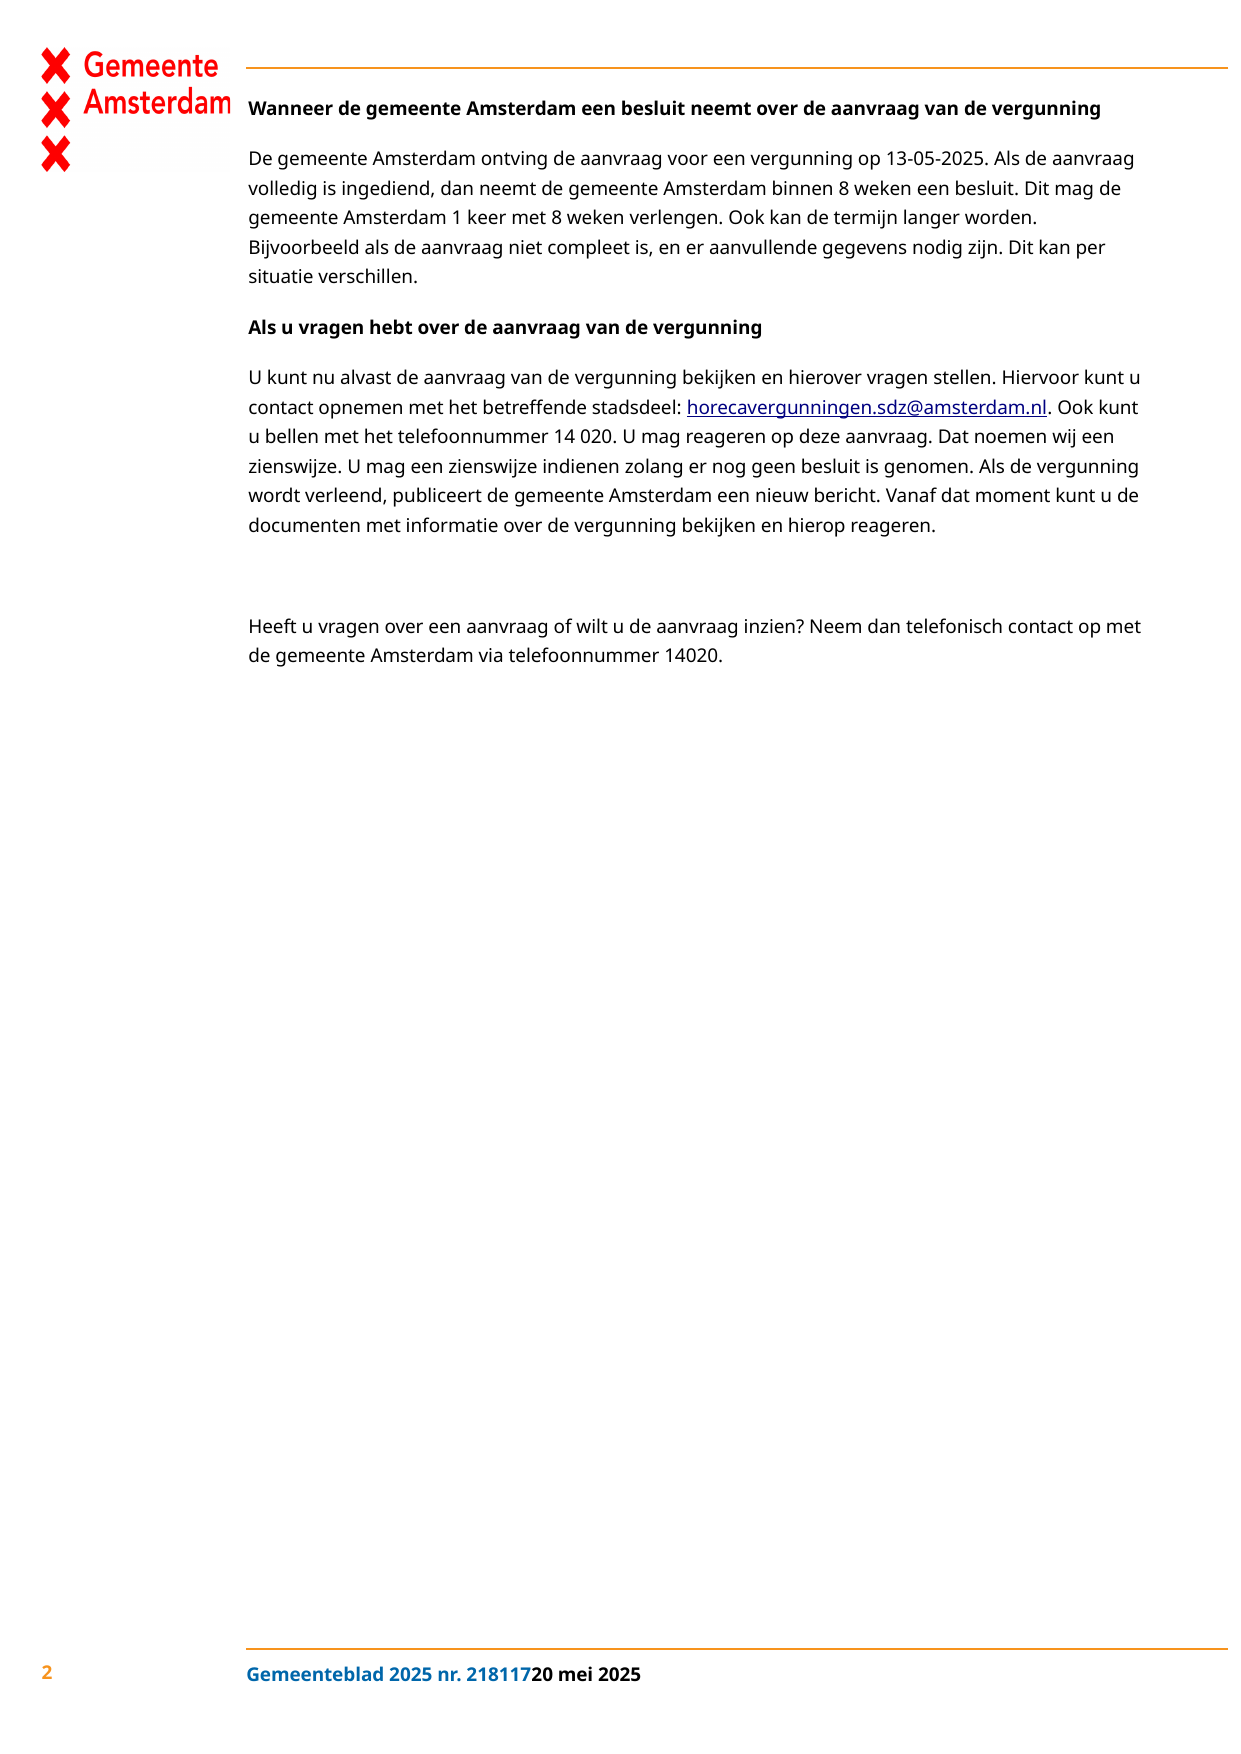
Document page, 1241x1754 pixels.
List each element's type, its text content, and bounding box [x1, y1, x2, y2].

text De gemeente Amsterdam ontving de aanvraag voor een vergunning op 13-05-2025. Als de aanvraag volledig is ingediend, dan neemt de gemeente Amsterdam binnen 8 weken een besluit. Dit mag de gemeente Amsterdam 1 keer met 8 weken verlengen. Ook kan de termijn langer worden. Bijvoorbeeld als de aanvraag niet compleet is, en er aanvullende gegevens nodig zijn. Dit kan per situatie verschillen. [248, 145, 1152, 289]
picture [41, 47, 231, 172]
text Als u vragen hebt over de aanvraag van de vergunning [248, 314, 1152, 340]
text Heeft u vragen over een aanvraag of wilt u de aanvraag inzien? Neem dan telefonisch contact op met de gemeente Amsterdam via telefoonnummer 14020. [248, 613, 1152, 668]
text U kunt nu alvast de aanvraag van de vergunning bekijken en hierover vragen stellen. Hiervoor kunt u contact opnemen met het betreffende stadsdeel: horecavergunningen.sdz@amsterdam.nl. Ook kunt u bellen met het telefoonnummer 14 020. U mag reageren op deze aanvraag. Dat noemen wij een zienswijze. U mag een zienswijze indienen zolang er nog geen besluit is genomen. Als de vergunning wordt verleend, publiceert de gemeente Amsterdam een nieuw bericht. Vanaf dat moment kunt u de documenten met informatie over de vergunning bekijken en hierop reageren. [248, 364, 1152, 538]
text Wanneer de gemeente Amsterdam een besluit neemt over de aanvraag van de vergunning [248, 95, 1152, 121]
